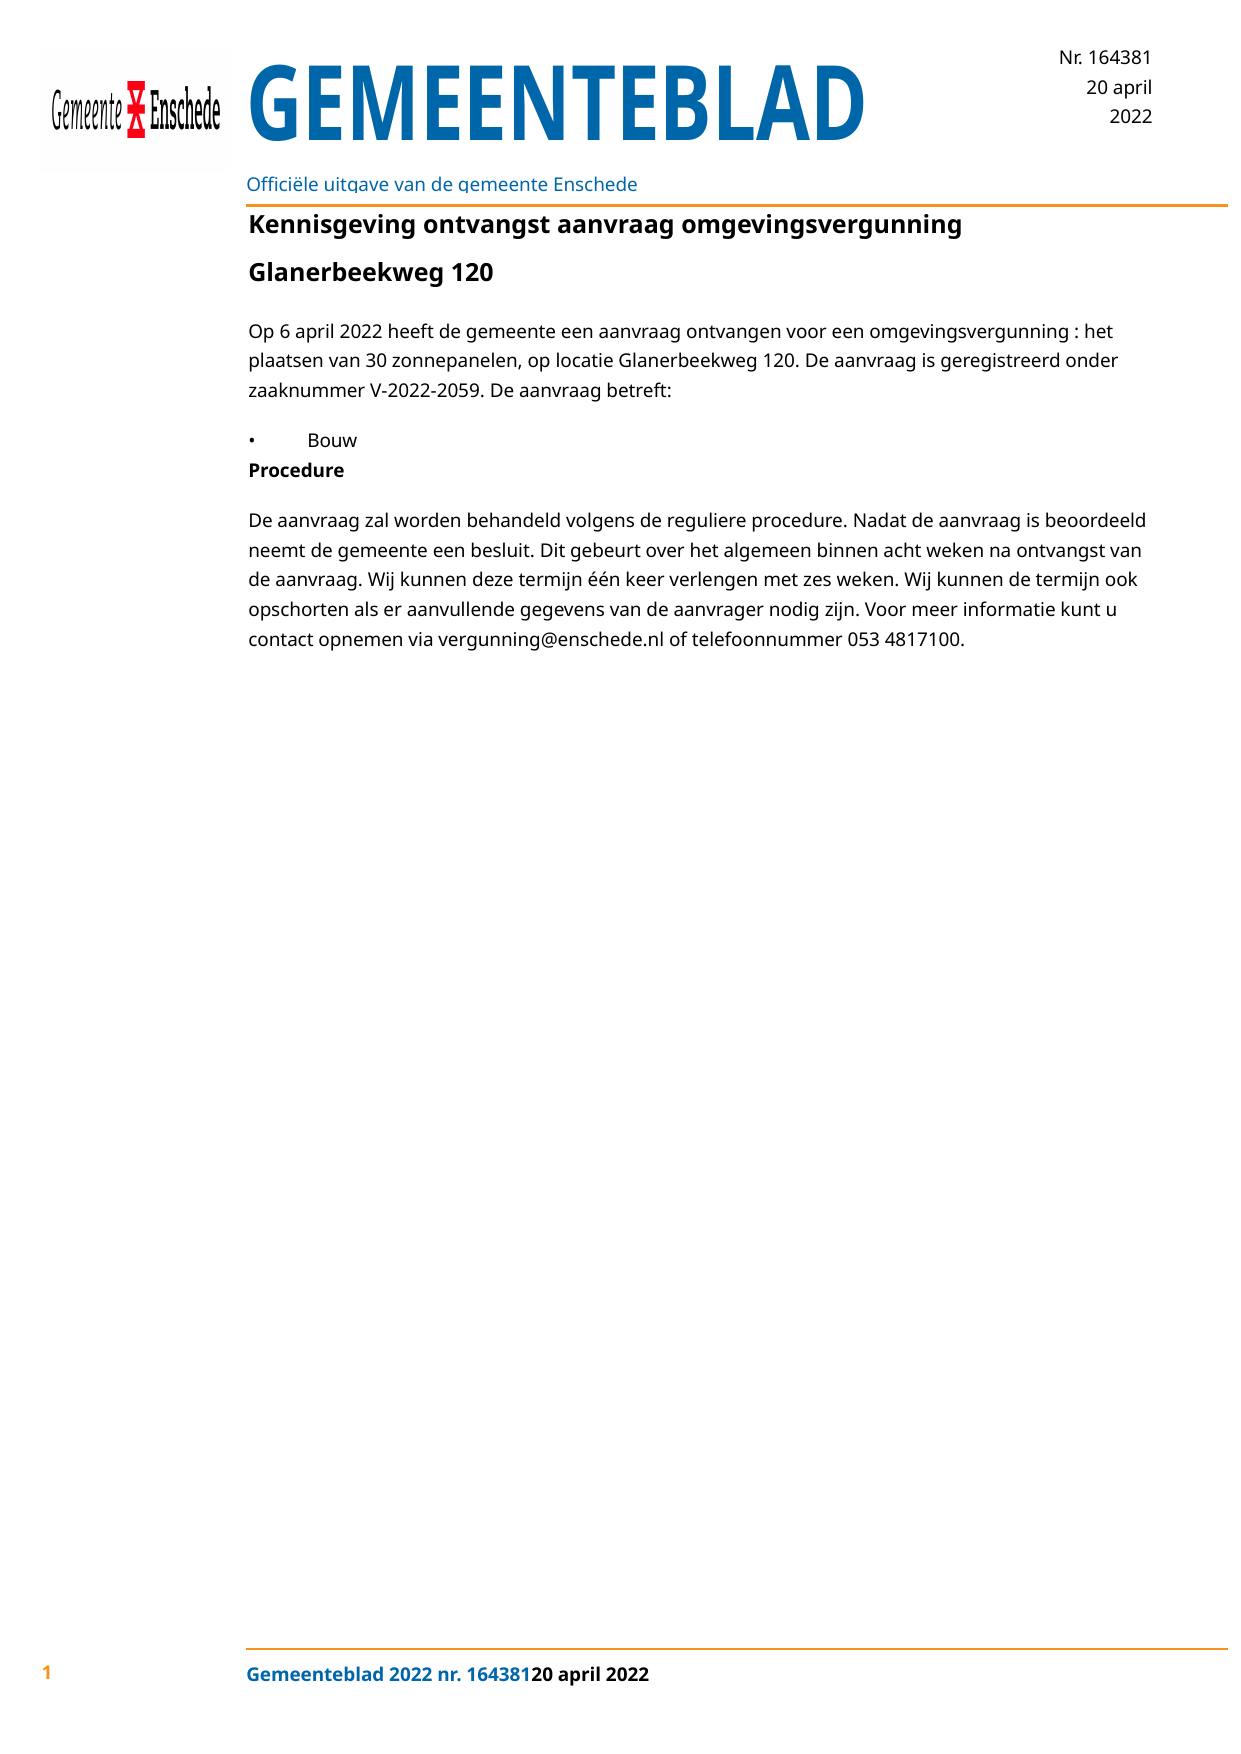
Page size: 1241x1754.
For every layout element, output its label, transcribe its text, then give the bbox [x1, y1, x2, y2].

text Procedure [248, 457, 1152, 483]
list Bouw [248, 427, 1152, 453]
text Kennisgeving ontvangst aanvraag omgevingsvergunning Glanerbeekweg 120 [248, 207, 1152, 288]
picture [41, 47, 231, 172]
text De aanvraag zal worden behandeld volgens de reguliere procedure. Nadat de aanvraag is beoordeeld neemt de gemeente een besluit. Dit gebeurt over het algemeen binnen acht weken na ontvangst van de aanvraag. Wij kunnen deze termijn één keer verlengen met zes weken. Wij kunnen de termijn ook opschorten als er aanvullende gegevens van de aanvrager nodig zijn. Voor meer informatie kunt u contact opnemen via vergunning@enschede.nl of telefoonnummer 053 4817100. [248, 507, 1152, 652]
text Op 6 april 2022 heeft de gemeente een aanvraag ontvangen voor een omgevingsvergunning : het plaatsen van 30 zonnepanelen, op locatie Glanerbeekweg 120. De aanvraag is geregistreerd onder zaaknummer V-2022-2059. De aanvraag betreft: [248, 318, 1152, 403]
